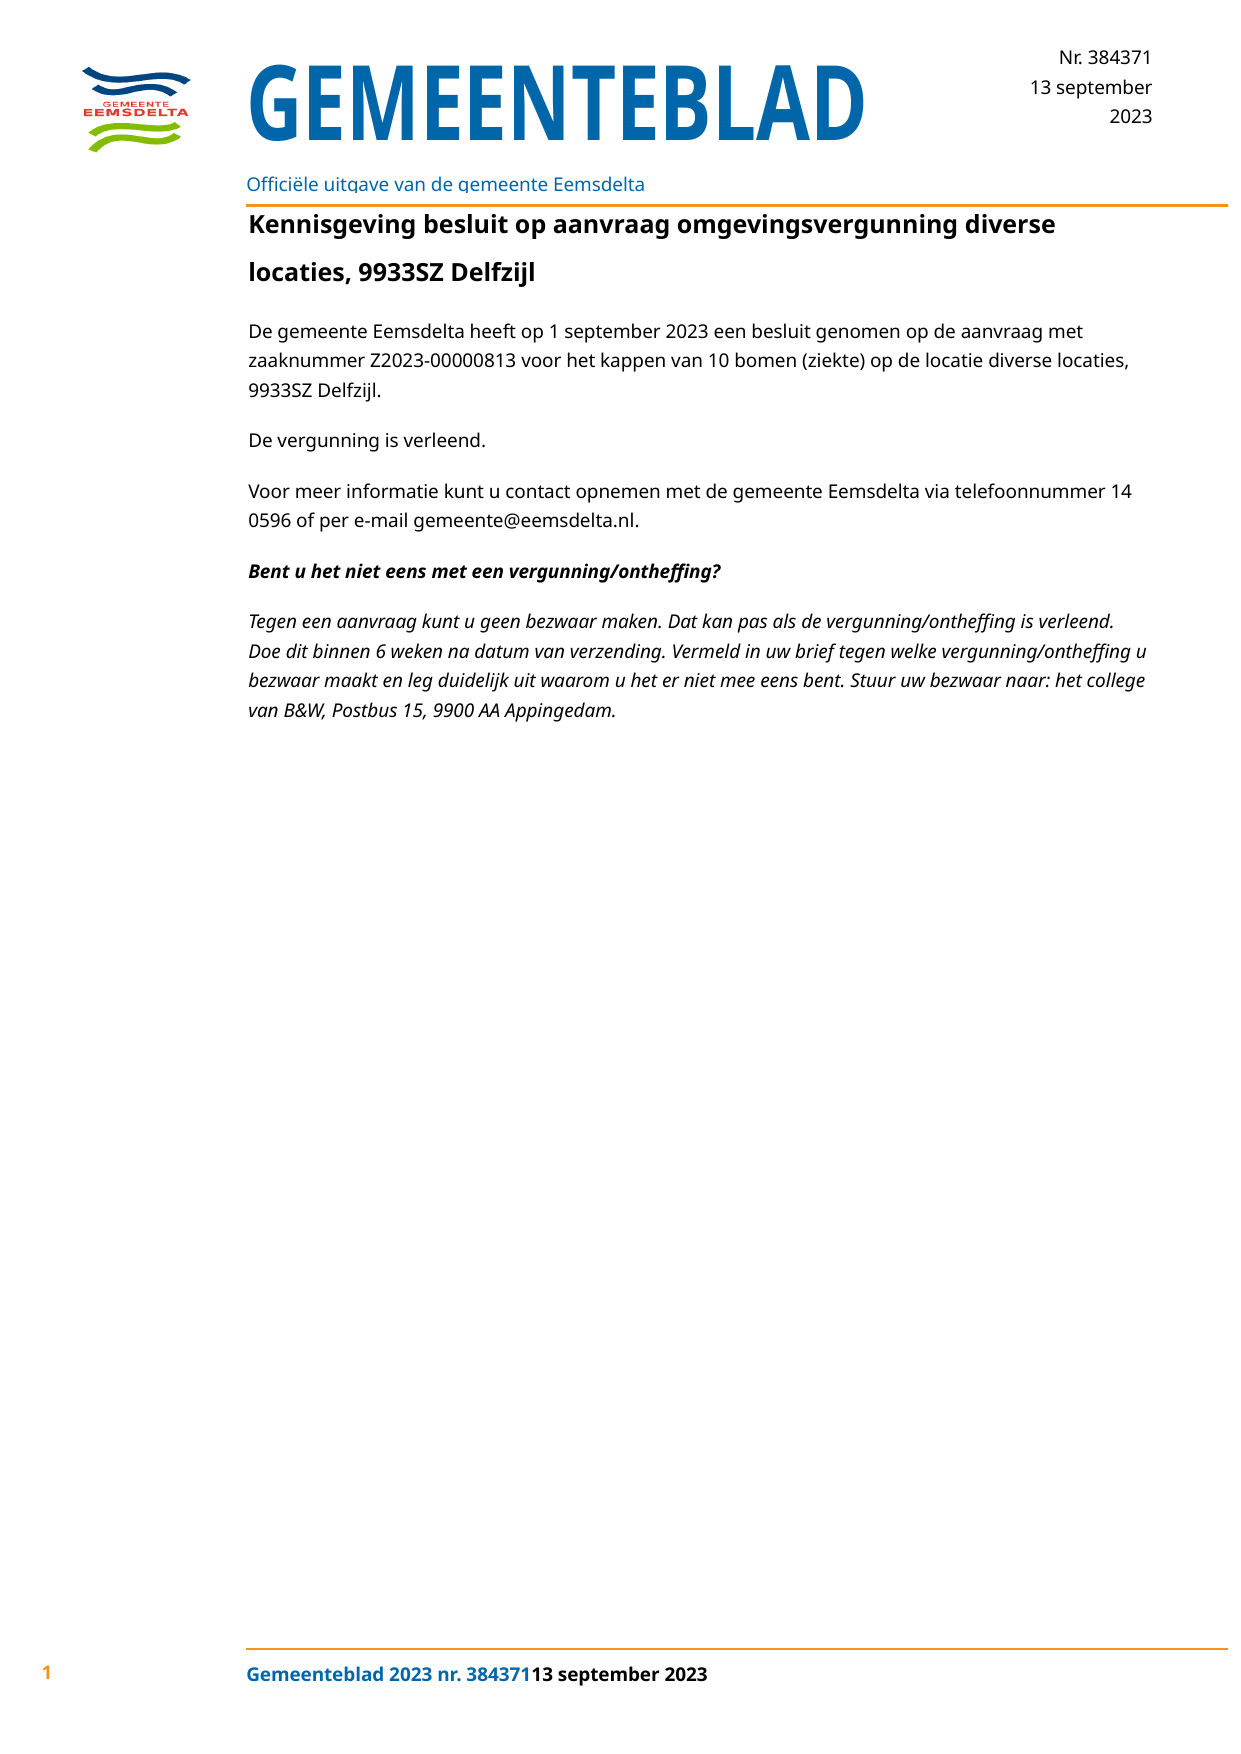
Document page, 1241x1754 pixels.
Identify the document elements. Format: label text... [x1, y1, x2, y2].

text De vergunning is verleend. [248, 427, 1152, 453]
text De gemeente Eemsdelta heeft op 1 september 2023 een besluit genomen op de aanvraag met zaaknummer Z2023-00000813 voor het kappen van 10 bomen (ziekte) op de locatie diverse locaties, 9933SZ Delfzijl. [248, 318, 1152, 403]
picture [41, 47, 231, 172]
text Tegen een aanvraag kunt u geen bezwaar maken. Dat kan pas als de vergunning/ontheffing is verleend. Doe dit binnen 6 weken na datum van verzending. Vermeld in uw brief tegen welke vergunning/ontheffing u bezwaar maakt en leg duidelijk uit waarom u het er niet mee eens bent. Stuur uw bezwaar naar: het college van B&W, Postbus 15, 9900 AA Appingedam. [248, 608, 1152, 723]
text Bent u het niet eens met een vergunning/ontheffing? [248, 558, 1152, 584]
text Kennisgeving besluit op aanvraag omgevingsvergunning diverse locaties, 9933SZ Delfzijl [248, 207, 1152, 288]
text Voor meer informatie kunt u contact opnemen met de gemeente Eemsdelta via telefoonnummer 14 0596 of per e-mail gemeente@eemsdelta.nl. [248, 478, 1152, 533]
